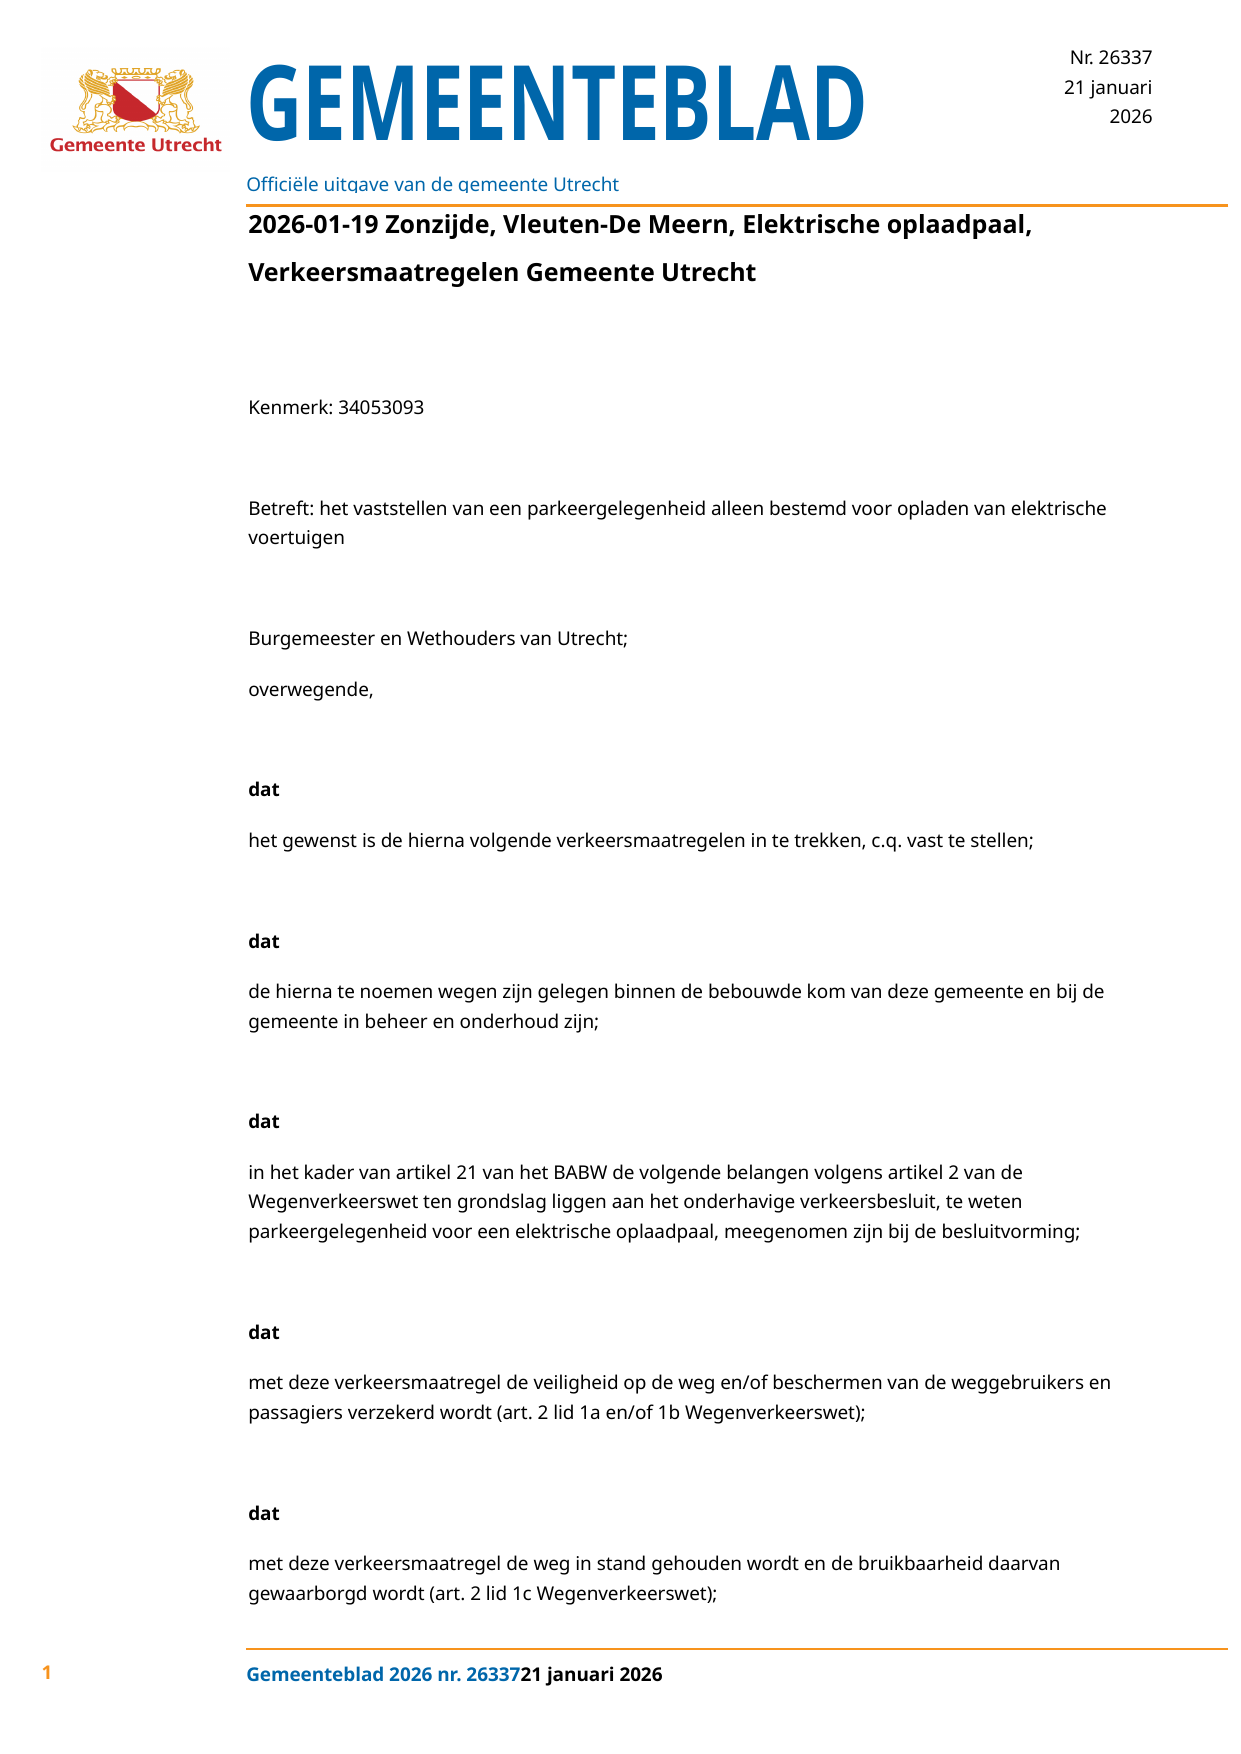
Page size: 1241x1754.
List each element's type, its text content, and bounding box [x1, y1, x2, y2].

text dat [248, 1319, 1152, 1345]
text Betreft: het vaststellen van een parkeergelegenheid alleen bestemd voor opladen van elektrische voertuigen [248, 495, 1152, 550]
text 2026-01-19 Zonzijde, Vleuten-De Meern, Elektrische oplaadpaal, Verkeersmaatregelen Gemeente Utrecht [248, 207, 1152, 288]
text Kenmerk: 34053093 [248, 394, 1152, 420]
text dat [248, 1500, 1152, 1526]
text overwegende, [248, 676, 1152, 701]
text in het kader van artikel 21 van het BABW de volgende belangen volgens artikel 2 van de Wegenverkeerswet ten grondslag liggen aan het onderhavige verkeersbesluit, te weten parkeergelegenheid voor een elektrische oplaadpaal, meegenomen zijn bij de besluitvorming; [248, 1159, 1152, 1244]
text de hierna te noemen wegen zijn gelegen binnen de bebouwde kom van deze gemeente en bij de gemeente in beheer en onderhoud zijn; [248, 978, 1152, 1033]
text dat [248, 777, 1152, 802]
text met deze verkeersmaatregel de weg in stand gehouden wordt en de bruikbaarheid daarvan gewaarborgd wordt (art. 2 lid 1c Wegenverkeerswet); [248, 1550, 1152, 1606]
picture [41, 47, 231, 172]
text dat [248, 928, 1152, 953]
text het gewenst is de hierna volgende verkeersmaatregelen in te trekken, c.q. vast te stellen; [248, 827, 1152, 853]
text dat [248, 1109, 1152, 1134]
text Burgemeester en Wethouders van Utrecht; [248, 625, 1152, 651]
text met deze verkeersmaatregel de veiligheid op de weg en/of beschermen van de weggebruikers en passagiers verzekerd wordt (art. 2 lid 1a en/of 1b Wegenverkeerswet); [248, 1369, 1152, 1425]
